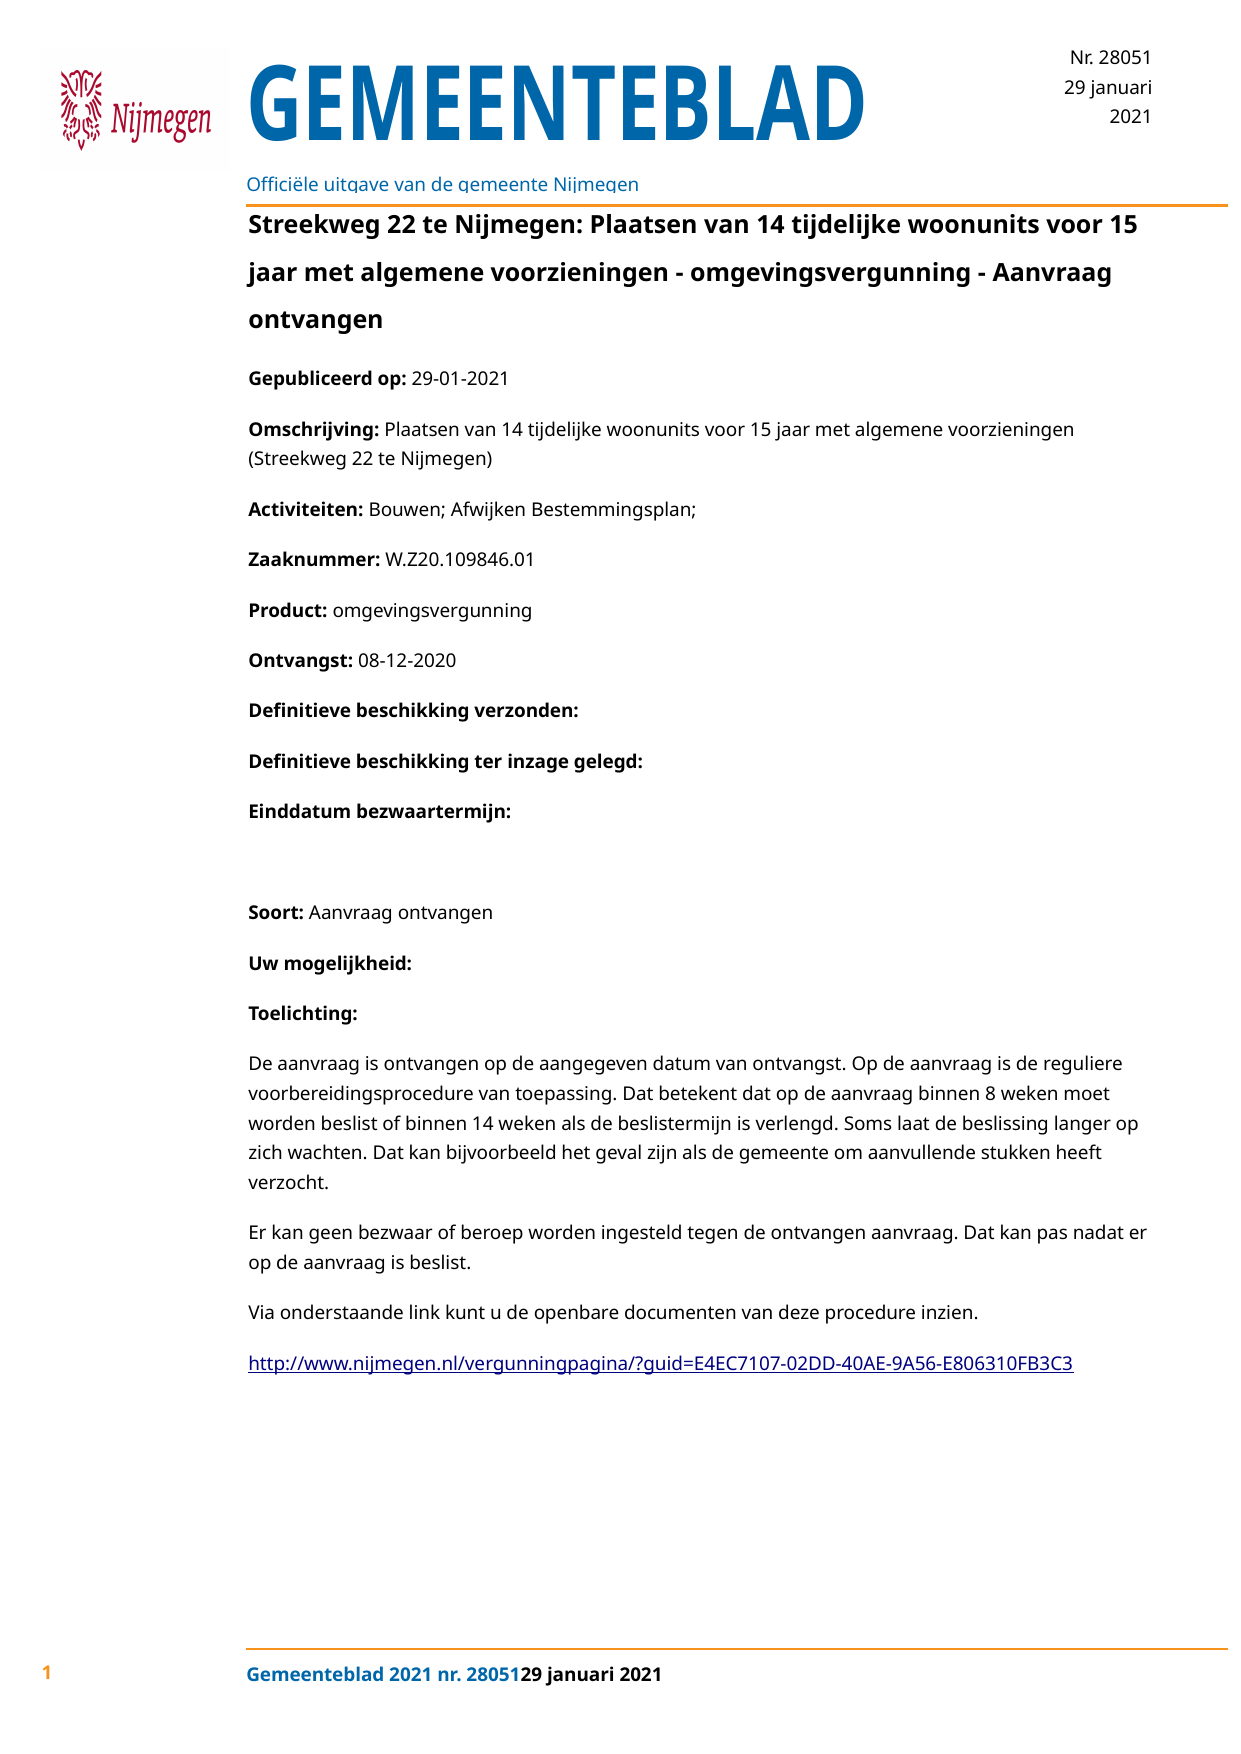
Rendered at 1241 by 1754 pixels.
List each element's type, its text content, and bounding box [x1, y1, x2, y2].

text Omschrijving: Plaatsen van 14 tijdelijke woonunits voor 15 jaar met algemene voorzieningen (Streekweg 22 te Nijmegen) [248, 416, 1152, 471]
text Streekweg 22 te Nijmegen: Plaatsen van 14 tijdelijke woonunits voor 15 jaar met algemene voorzieningen - omgevingsvergunning - Aanvraag ontvangen [248, 207, 1152, 336]
text Definitieve beschikking ter inzage gelegd: [248, 748, 1152, 774]
text De aanvraag is ontvangen op de aangegeven datum van ontvangst. Op de aanvraag is de reguliere voorbereidingsprocedure van toepassing. Dat betekent dat op de aanvraag binnen 8 weken moet worden beslist of binnen 14 weken als de beslistermijn is verlengd. Soms laat de beslissing langer op zich wachten. Dat kan bijvoorbeeld het geval zijn als de gemeente om aanvullende stukken heeft verzocht. [248, 1051, 1152, 1194]
text Toelichting: [248, 1000, 1152, 1026]
text Soort: Aanvraag ontvangen [248, 899, 1152, 925]
text Gepubliceerd op: 29-01-2021 [248, 366, 1152, 391]
text Uw mogelijkheid: [248, 950, 1152, 975]
text http://www.nijmegen.nl/vergunningpagina/?guid=E4EC7107-02DD-40AE-9A56-E806310FB3C3 [248, 1350, 1152, 1375]
text Definitieve beschikking verzonden: [248, 698, 1152, 723]
text Einddatum bezwaartermijn: [248, 798, 1152, 824]
text Zaaknummer: W.Z20.109846.01 [248, 546, 1152, 572]
text Product: omgevingsvergunning [248, 597, 1152, 622]
text Via onderstaande link kunt u de openbare documenten van deze procedure inzien. [248, 1299, 1152, 1325]
text Ontvangst: 08-12-2020 [248, 647, 1152, 673]
text Activiteiten: Bouwen; Afwijken Bestemmingsplan; [248, 496, 1152, 522]
picture [41, 47, 231, 172]
text Er kan geen bezwaar of beroep worden ingesteld tegen de ontvangen aanvraag. Dat kan pas nadat er op de aanvraag is beslist. [248, 1219, 1152, 1274]
